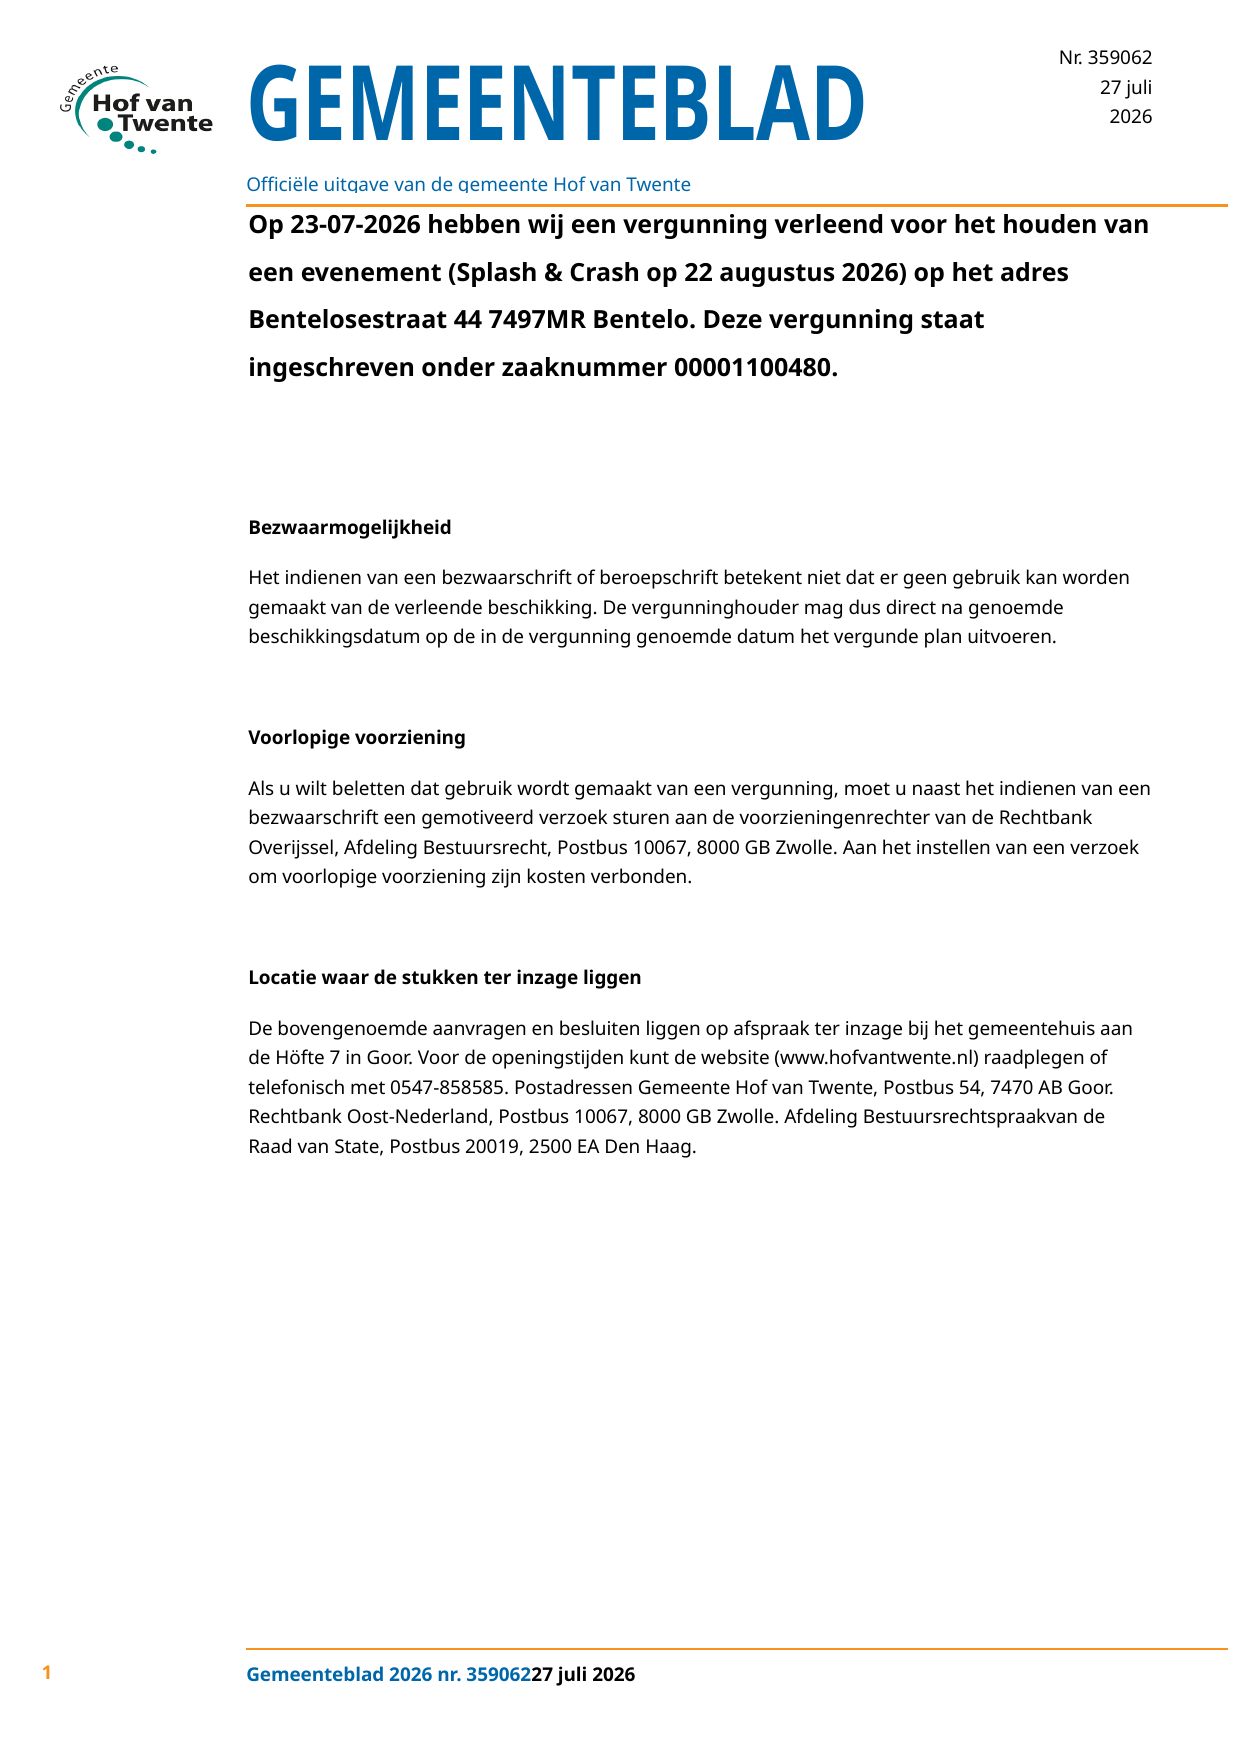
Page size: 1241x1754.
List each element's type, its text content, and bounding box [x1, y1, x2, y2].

text Voorlopige voorziening [248, 724, 1152, 750]
text Het indienen van een bezwaarschrift of beroepschrift betekent niet dat er geen gebruik kan worden gemaakt van de verleende beschikking. De vergunninghouder mag dus direct na genoemde beschikkingsdatum op de in de vergunning genoemde datum het vergunde plan uitvoeren. [248, 564, 1152, 649]
text Als u wilt beletten dat gebruik wordt gemaakt van een vergunning, moet u naast het indienen van een bezwaarschrift een gemotiveerd verzoek sturen aan de voorzieningenrechter van de Rechtbank Overijssel, Afdeling Bestuursrecht, Postbus 10067, 8000 GB Zwolle. Aan het instellen van een verzoek om voorlopige voorziening zijn kosten verbonden. [248, 775, 1152, 889]
text Locatie waar de stukken ter inzage liggen [248, 964, 1152, 990]
text Bezwaarmogelijkheid [248, 514, 1152, 540]
picture [41, 47, 231, 172]
text Op 23-07-2026 hebben wij een vergunning verleend voor het houden van een evenement (Splash & Crash op 22 augustus 2026) op het adres Bentelosestraat 44 7497MR Bentelo. Deze vergunning staat ingeschreven onder zaaknummer 00001100480. [248, 207, 1152, 384]
text De bovengenoemde aanvragen en besluiten liggen op afspraak ter inzage bij het gemeentehuis aan de Höfte 7 in Goor. Voor de openingstijden kunt de website (www.hofvantwente.nl) raadplegen of telefonisch met 0547-858585. Postadressen Gemeente Hof van Twente, Postbus 54, 7470 AB Goor. Rechtbank Oost-Nederland, Postbus 10067, 8000 GB Zwolle. Afdeling Bestuursrechtspraakvan de Raad van State, Postbus 20019, 2500 EA Den Haag. [248, 1015, 1152, 1159]
